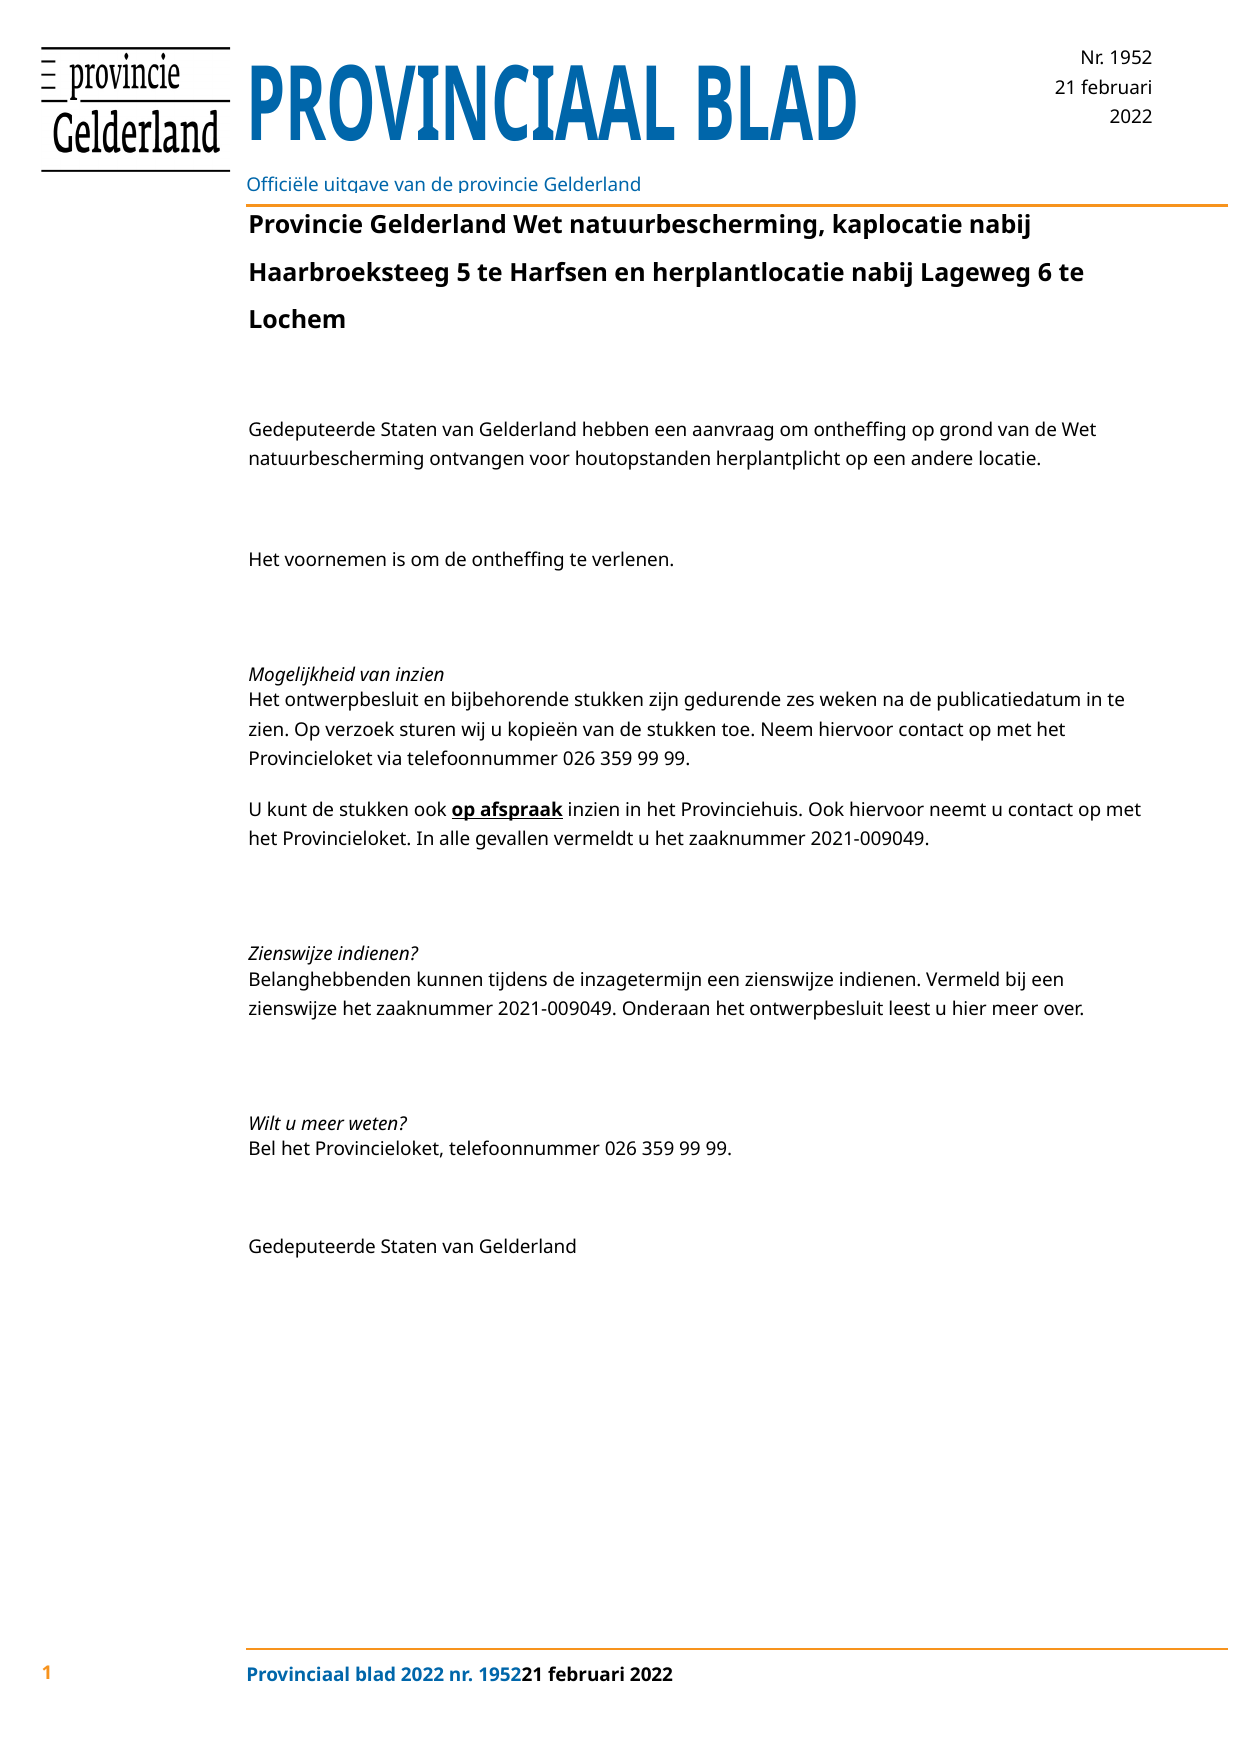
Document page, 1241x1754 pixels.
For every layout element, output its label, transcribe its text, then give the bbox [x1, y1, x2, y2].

text Het ontwerpbesluit en bijbehorende stukken zijn gedurende zes weken na de publicatiedatum in te zien. Op verzoek sturen wij u kopieën van de stukken toe. Neem hiervoor contact op met het Provincieloket via telefoonnummer 026 359 99 99. [248, 686, 1152, 771]
text Het voornemen is om de ontheffing te verlenen. [248, 546, 1152, 572]
text U kunt de stukken ook op afspraak inzien in het Provinciehuis. Ook hiervoor neemt u contact op met het Provincieloket. In alle gevallen vermeldt u het zaaknummer 2021-009049. [248, 796, 1152, 851]
text Belanghebbenden kunnen tijdens de inzagetermijn een zienswijze indienen. Vermeld bij een zienswijze het zaaknummer 2021-009049. Onderaan het ontwerpbesluit leest u hier meer over. [248, 966, 1152, 1021]
text Mogelijkheid van inzien [248, 661, 1152, 686]
text Gedeputeerde Staten van Gelderland hebben een aanvraag om ontheffing op grond van de Wet natuurbescherming ontvangen voor houtopstanden herplantplicht op een andere locatie. [248, 416, 1152, 471]
picture [41, 47, 231, 172]
text Wilt u meer weten? [248, 1110, 1152, 1135]
text Zienswijze indienen? [248, 940, 1152, 966]
text Bel het Provincieloket, telefoonnummer 026 359 99 99. [248, 1135, 1152, 1161]
text Gedeputeerde Staten van Gelderland [248, 1234, 1152, 1259]
text Provincie Gelderland Wet natuurbescherming, kaplocatie nabij Haarbroeksteeg 5 te Harfsen en herplantlocatie nabij Lageweg 6 te Lochem [248, 207, 1152, 336]
